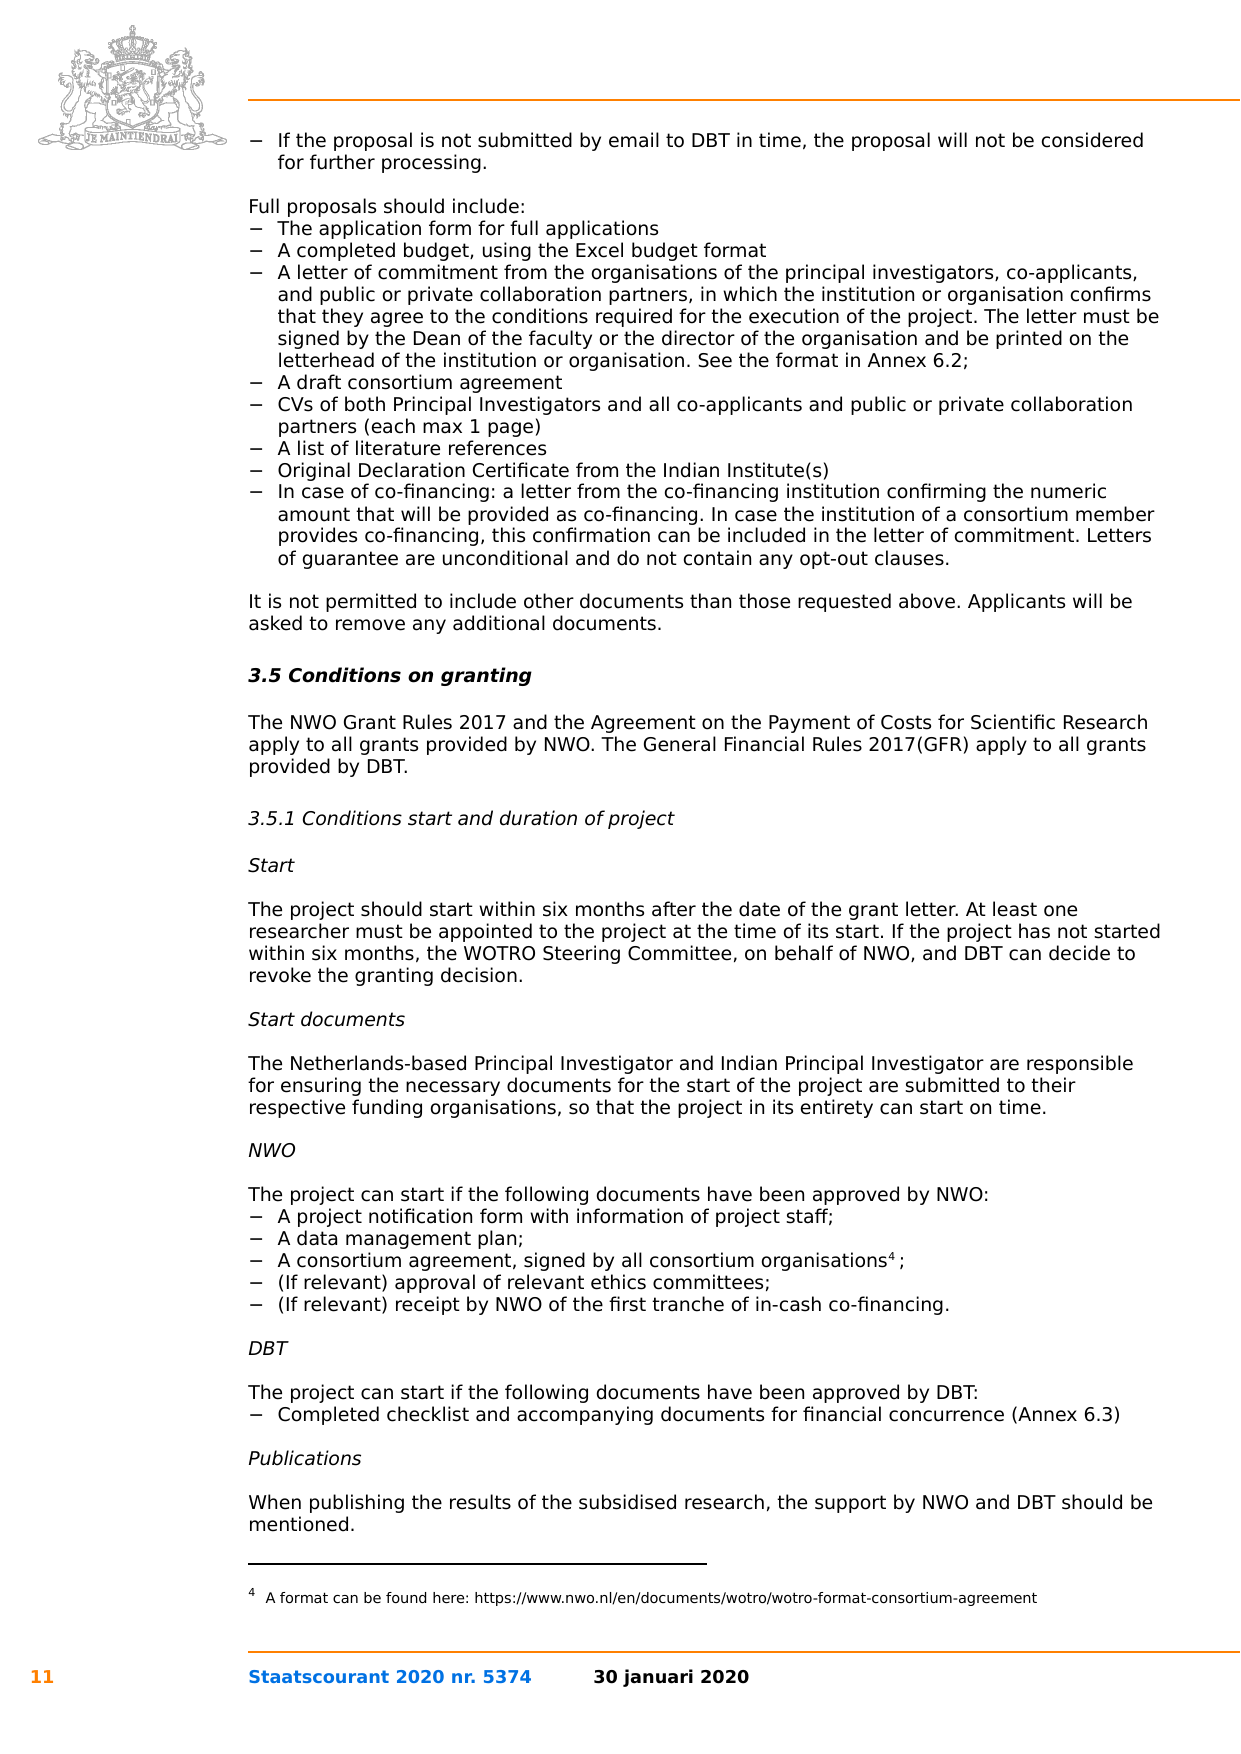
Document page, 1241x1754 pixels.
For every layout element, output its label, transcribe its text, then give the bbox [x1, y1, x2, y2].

text − If the proposal is not submitted by email to DBT in time, the proposal will not be considered for further processing. [248, 130, 1163, 174]
text When publishing the results of the subsidised research, the support by NWO and DBT should be mentioned. [248, 1492, 1163, 1536]
text The Netherlands-based Principal Investigator and Indian Principal Investigator are responsible for ensuring the necessary documents for the start of the project are submitted to their respective funding organisations, so that the project in its entirety can start on time. [248, 1053, 1163, 1118]
text A format can be found here: https://www.nwo.nl/en/documents/wotro/wotro-format-consortium-agreement [248, 1586, 1163, 1608]
text The project should start within six months after the date of the grant letter. At least one researcher must be appointed to the project at the time of its start. If the project has not started within six months, the WOTRO Steering Committee, on behalf of NWO, and DBT can decide to revoke the granting decision. [248, 899, 1163, 987]
text − A letter of commitment from the organisations of the principal investigators, co-applicants, and public or private collaboration partners, in which the institution or organisation confirms that they agree to the conditions required for the execution of the project. The letter must be signed by the Dean of the faculty or the director of the organisation and be printed on the letterhead of the institution or organisation. See the format in Annex 6.2; [248, 262, 1163, 372]
text − Original Declaration Certificate from the Indian Institute(s) [248, 459, 1163, 481]
text − A data management plan; [248, 1228, 1163, 1250]
text − In case of co-financing: a letter from the co-financing institution confirming the numeric amount that will be provided as co-financing. In case the institution of a consortium member provides co-financing, this confirmation can be included in the letter of commitment. Letters of guarantee are unconditional and do not contain any opt-out clauses. [248, 481, 1163, 569]
text − A consortium agreement, signed by all consortium organisations; [248, 1250, 1163, 1272]
subtitle 3.5 Conditions on granting [248, 665, 1163, 687]
subtitle NWO [248, 1140, 1163, 1162]
text Start documents [248, 1009, 1163, 1031]
text − A project notification form with information of project staff; [248, 1206, 1163, 1228]
text The project can start if the following documents have been approved by NWO: [248, 1184, 1163, 1206]
text The project can start if the following documents have been approved by DBT: [248, 1382, 1163, 1404]
picture [38, 25, 227, 150]
subtitle Publications [248, 1448, 1163, 1470]
text − A completed budget, using the Excel budget format [248, 240, 1163, 262]
subtitle 3.5.1 Conditions start and duration of project [248, 808, 1163, 830]
text It is not permitted to include other documents than those requested above. Applicants will be asked to remove any additional documents. [248, 591, 1163, 635]
text Full proposals should include: [248, 196, 1163, 218]
subtitle DBT [248, 1338, 1163, 1360]
text − (If relevant) approval of relevant ethics committees; [248, 1272, 1163, 1294]
text The NWO Grant Rules 2017 and the Agreement on the Payment of Costs for Scientific Research apply to all grants provided by NWO. The General Financial Rules 2017(GFR) apply to all grants provided by DBT. [248, 712, 1163, 778]
text − A list of literature references [248, 437, 1163, 459]
text − Completed checklist and accompanying documents for financial concurrence (Annex 6.3) [248, 1404, 1163, 1426]
text − The application form for full applications [248, 218, 1163, 240]
text − A draft consortium agreement [248, 372, 1163, 393]
subtitle Start [248, 855, 1163, 877]
text − CVs of both Principal Investigators and all co-applicants and public or private collaboration partners (each max 1 page) [248, 393, 1163, 437]
text − (If relevant) receipt by NWO of the first tranche of in-cash co-financing. [248, 1294, 1163, 1316]
